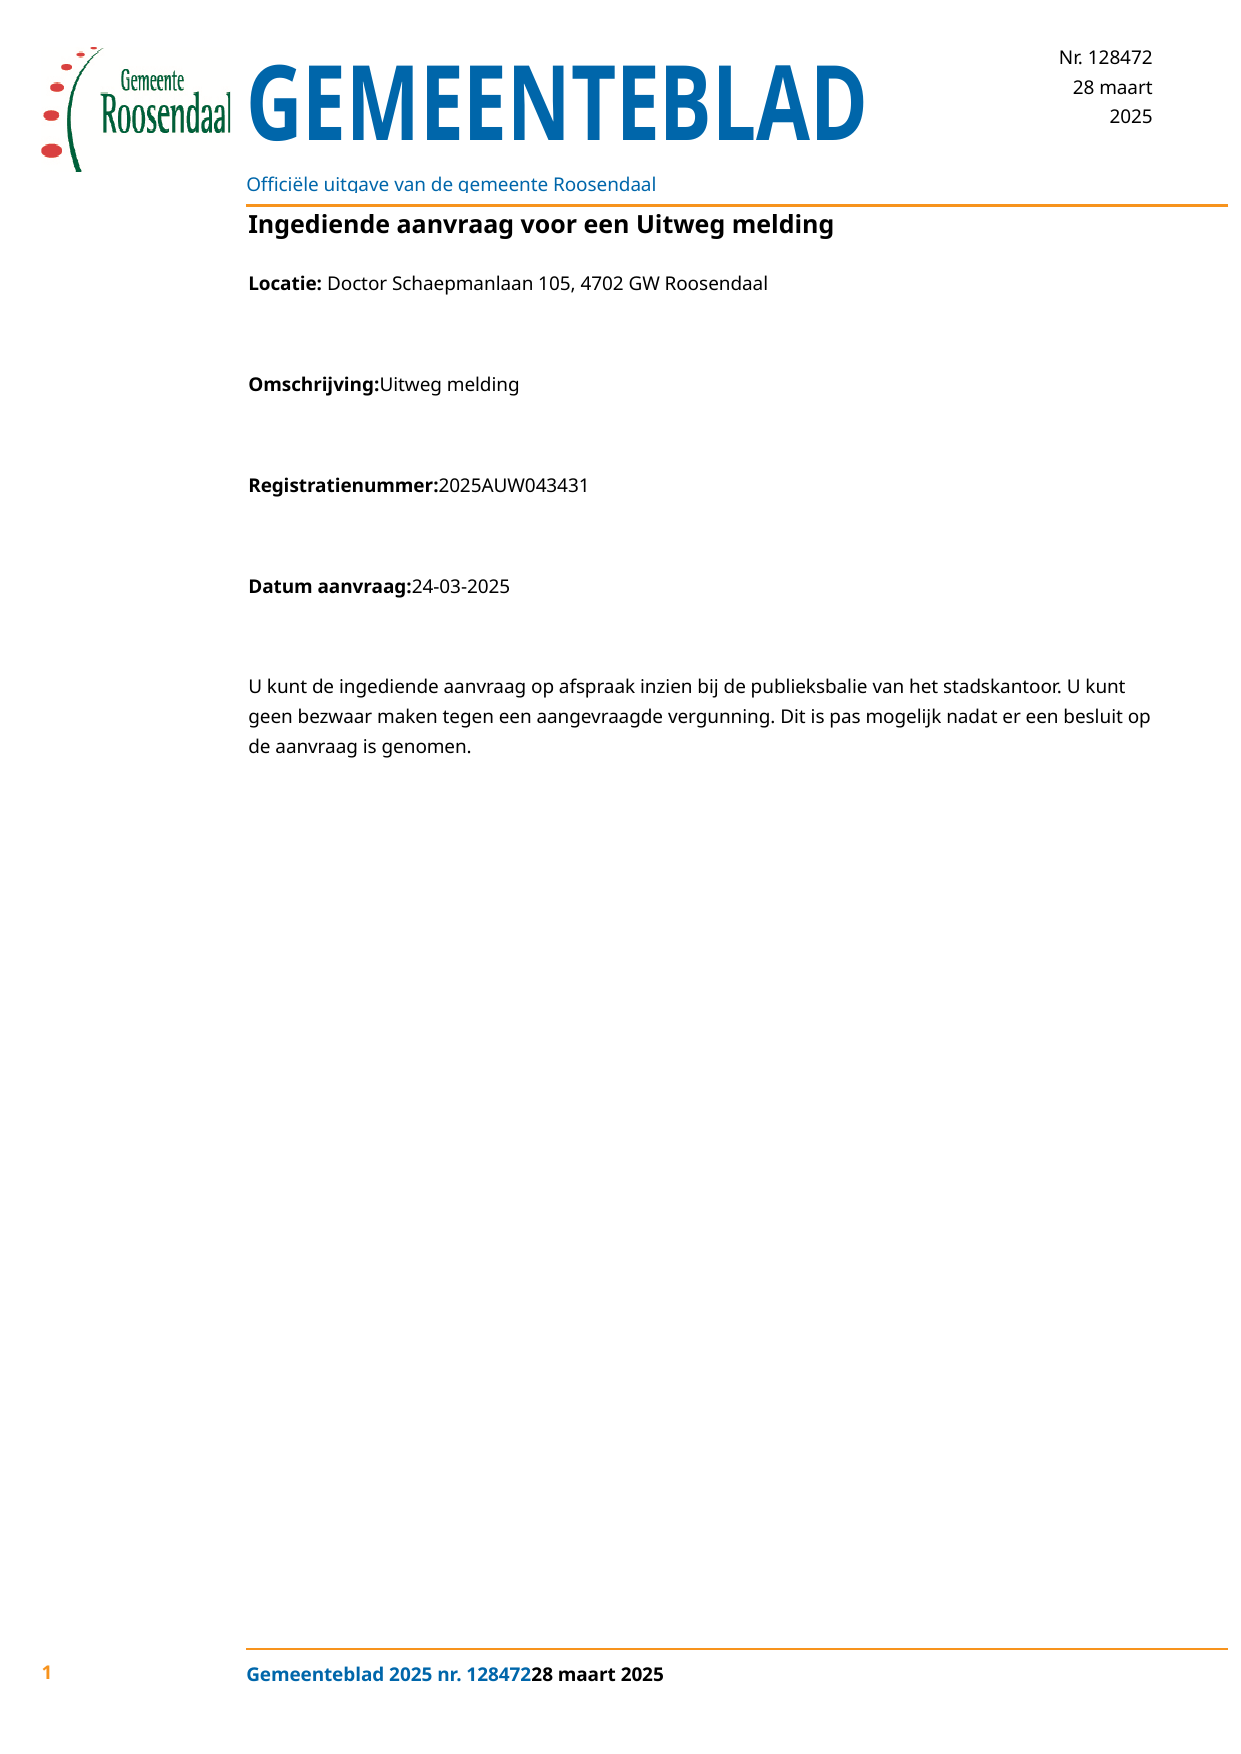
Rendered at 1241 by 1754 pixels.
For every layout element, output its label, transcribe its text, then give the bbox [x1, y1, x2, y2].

text Omschrijving:Uitweg melding [248, 371, 1152, 397]
text Registratienummer:2025AUW043431 [248, 472, 1152, 498]
text Ingediende aanvraag voor een Uitweg melding [248, 207, 1152, 241]
picture [41, 47, 231, 172]
text Locatie: Doctor Schaepmanlaan 105, 4702 GW Roosendaal [248, 270, 1152, 296]
text U kunt de ingediende aanvraag op afspraak inzien bij de publieksbalie van het stadskantoor. U kunt geen bezwaar maken tegen een aangevraagde vergunning. Dit is pas mogelijk nadat er een besluit op de aanvraag is genomen. [248, 674, 1152, 758]
text Datum aanvraag:24-03-2025 [248, 573, 1152, 598]
